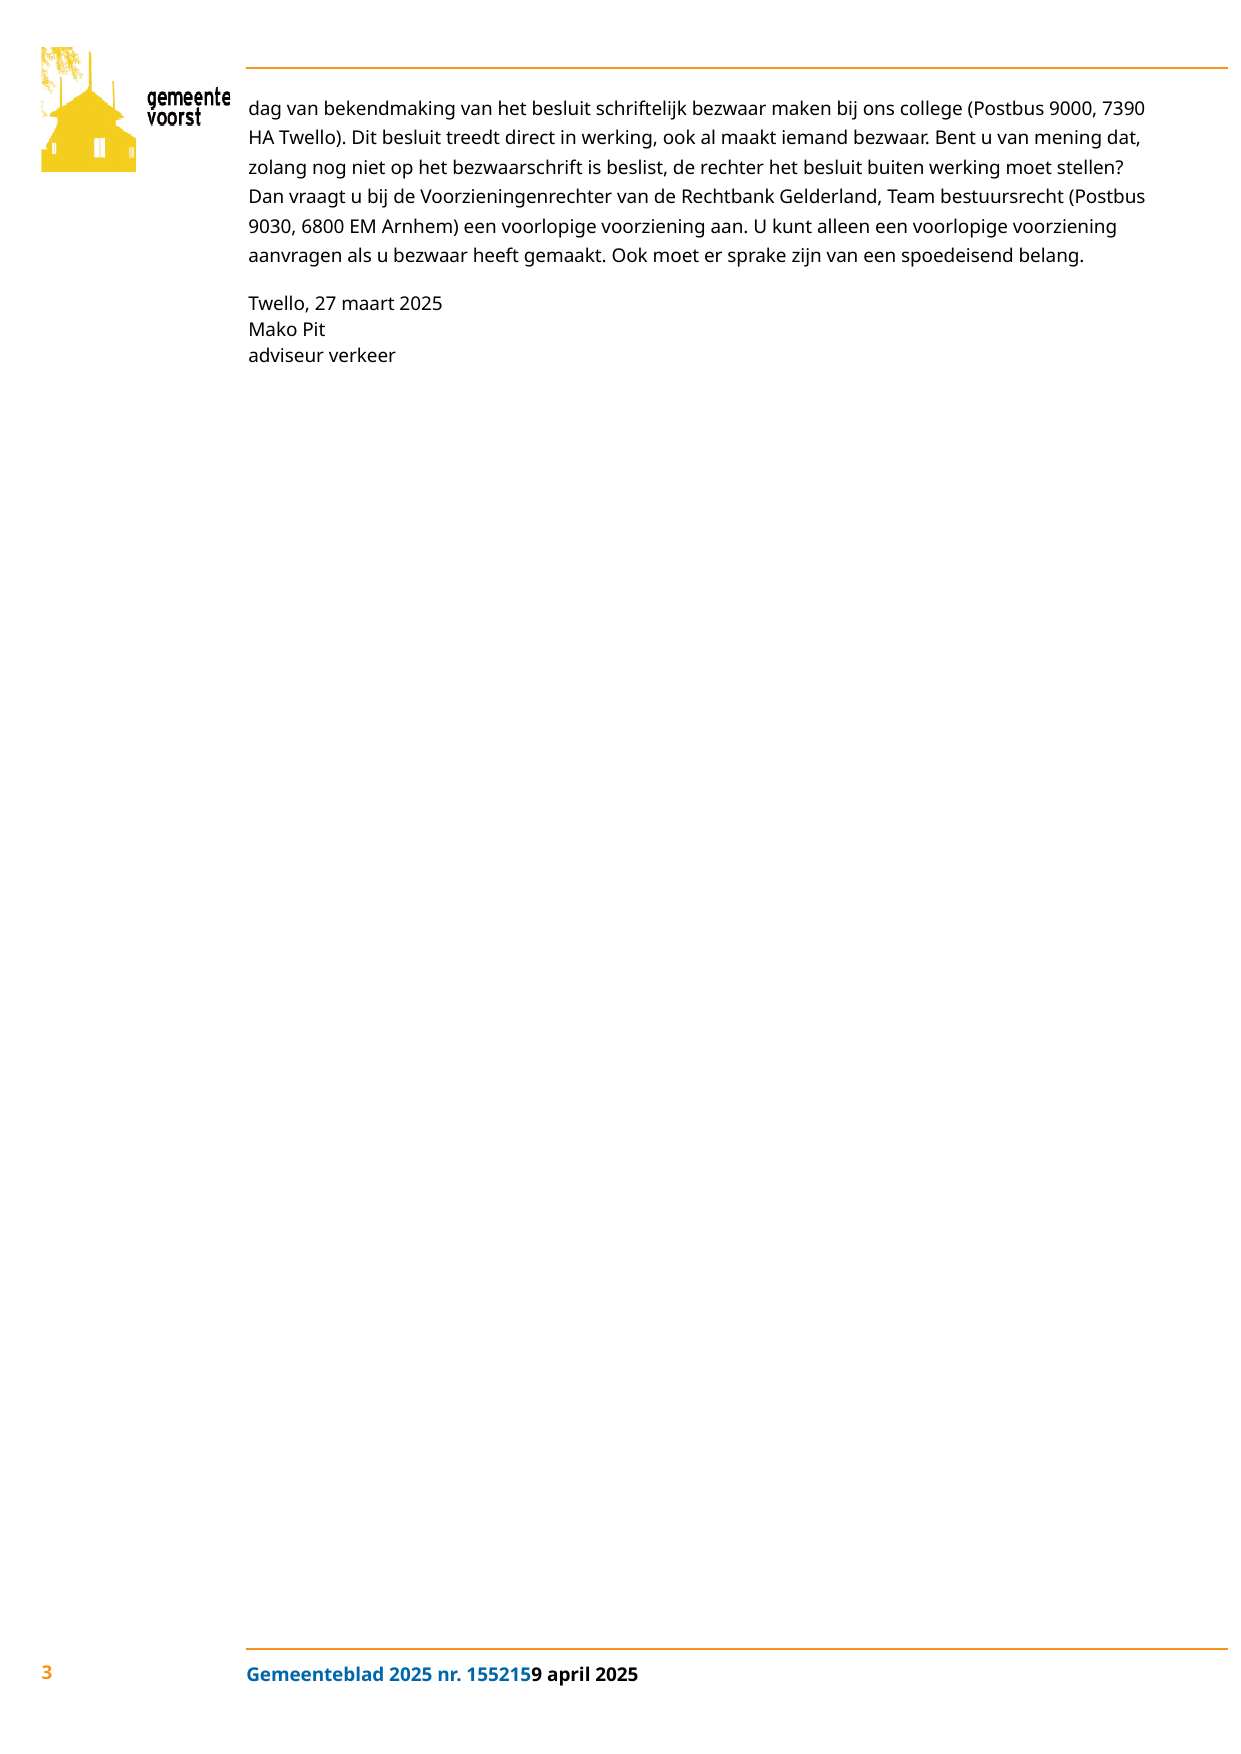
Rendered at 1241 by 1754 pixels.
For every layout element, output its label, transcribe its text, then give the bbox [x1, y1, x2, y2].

text adviseur verkeer [248, 342, 1152, 368]
picture [41, 47, 231, 172]
text Twello, 27 maart 2025 [248, 291, 1152, 316]
text dag van bekendmaking van het besluit schriftelijk bezwaar maken bij ons college (Postbus 9000, 7390 HA Twello). Dit besluit treedt direct in werking, ook al maakt iemand bezwaar. Bent u van mening dat, zolang nog niet op het bezwaarschrift is beslist, de rechter het besluit buiten werking moet stellen? Dan vraagt u bij de Voorzieningenrechter van de Rechtbank Gelderland, Team bestuursrecht (Postbus 9030, 6800 EM Arnhem) een voorlopige voorziening aan. U kunt alleen een voorlopige voorziening aanvragen als u bezwaar heeft gemaakt. Ook moet er sprake zijn van een spoedeisend belang. [248, 95, 1152, 268]
text Mako Pit [248, 316, 1152, 342]
